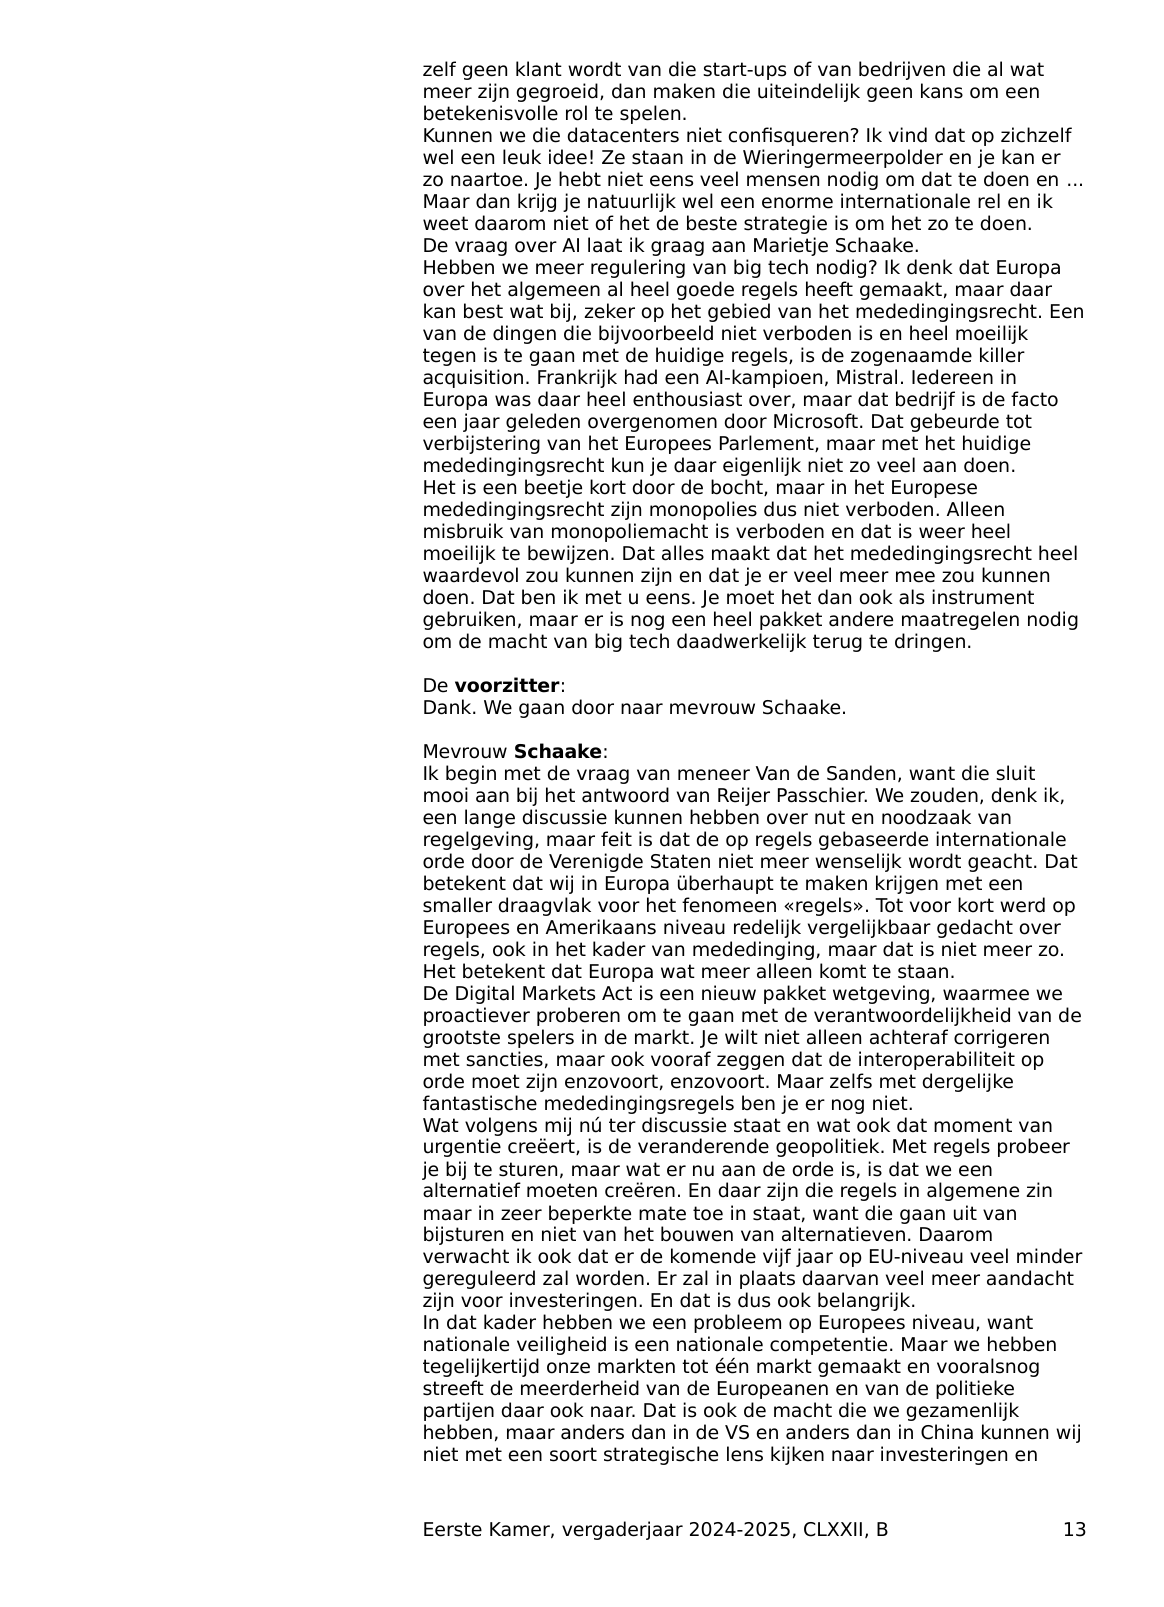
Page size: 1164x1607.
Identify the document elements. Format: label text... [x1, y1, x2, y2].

text Ik begin met de vraag van meneer Van de Sanden, want die sluit mooi aan bij het antwoord van Reijer Passchier. We zouden, denk ik, een lange discussie kunnen hebben over nut en noodzaak van regelgeving, maar feit is dat de op regels gebaseerde internationale orde door de Verenigde Staten niet meer wenselijk wordt geacht. Dat betekent dat wij in Europa überhaupt te maken krijgen met een smaller draagvlak voor het fenomeen «regels». Tot voor kort werd op Europees en Amerikaans niveau redelijk vergelijkbaar gedacht over regels, ook in het kader van mededinging, maar dat is niet meer zo. Het betekent dat Europa wat meer alleen komt te staan. [422, 763, 1087, 983]
text Kunnen we die datacenters niet confisqueren? Ik vind dat op zichzelf wel een leuk idee! Ze staan in de Wieringermeerpolder en je kan er zo naartoe. Je hebt niet eens veel mensen nodig om dat te doen en ... Maar dan krijg je natuurlijk wel een enorme internationale rel en ik weet daarom niet of het de beste strategie is om het zo te doen. [422, 125, 1087, 235]
text Hebben we meer regulering van big tech nodig? Ik denk dat Europa over het algemeen al heel goede regels heeft gemaakt, maar daar kan best wat bij, zeker op het gebied van het mededingingsrecht. Een van de dingen die bijvoorbeeld niet verboden is en heel moeilijk tegen is te gaan met de huidige regels, is de zogenaamde killer acquisition. Frankrijk had een AI-kampioen, Mistral. Iedereen in Europa was daar heel enthousiast over, maar dat bedrijf is de facto een jaar geleden overgenomen door Microsoft. Dat gebeurde tot verbijstering van het Europees Parlement, maar met het huidige mededingingsrecht kun je daar eigenlijk niet zo veel aan doen. [422, 257, 1087, 477]
text De vraag over AI laat ik graag aan Marietje Schaake. [422, 235, 1087, 257]
text De voorzitter: [422, 675, 1087, 697]
text De Digital Markets Act is een nieuw pakket wetgeving, waarmee we proactiever proberen om te gaan met de verantwoordelijkheid van de grootste spelers in de markt. Je wilt niet alleen achteraf corrigeren met sancties, maar ook vooraf zeggen dat de interoperabiliteit op orde moet zijn enzovoort, enzovoort. Maar zelfs met dergelijke fantastische mededingingsregels ben je er nog niet. [422, 983, 1087, 1114]
text zelf geen klant wordt van die start-ups of van bedrijven die al wat meer zijn gegroeid, dan maken die uiteindelijk geen kans om een betekenisvolle rol te spelen. [422, 59, 1087, 125]
text Dank. We gaan door naar mevrouw Schaake. [422, 697, 1087, 719]
text Het is een beetje kort door de bocht, maar in het Europese mededingingsrecht zijn monopolies dus niet verboden. Alleen misbruik van monopoliemacht is verboden en dat is weer heel moeilijk te bewijzen. Dat alles maakt dat het mededingingsrecht heel waardevol zou kunnen zijn en dat je er veel meer mee zou kunnen doen. Dat ben ik met u eens. Je moet het dan ook als instrument gebruiken, maar er is nog een heel pakket andere maatregelen nodig om de macht van big tech daadwerkelijk terug te dringen. [422, 477, 1087, 652]
text Wat volgens mij nú ter discussie staat en wat ook dat moment van urgentie creëert, is de veranderende geopolitiek. Met regels probeer je bij te sturen, maar wat er nu aan de orde is, is dat we een alternatief moeten creëren. En daar zijn die regels in algemene zin maar in zeer beperkte mate toe in staat, want die gaan uit van bijsturen en niet van het bouwen van alternatieven. Daarom verwacht ik ook dat er de komende vijf jaar op EU-niveau veel minder gereguleerd zal worden. Er zal in plaats daarvan veel meer aandacht zijn voor investeringen. En dat is dus ook belangrijk. [422, 1114, 1087, 1312]
text In dat kader hebben we een probleem op Europees niveau, want nationale veiligheid is een nationale competentie. Maar we hebben tegelijkertijd onze markten tot één markt gemaakt en vooralsnog streeft de meerderheid van de Europeanen en van de politieke partijen daar ook naar. Dat is ook de macht die we gezamenlijk hebben, maar anders dan in de VS en anders dan in China kunnen wij niet met een soort strategische lens kijken naar investeringen en [422, 1312, 1087, 1466]
text Mevrouw Schaake: [422, 741, 1087, 763]
